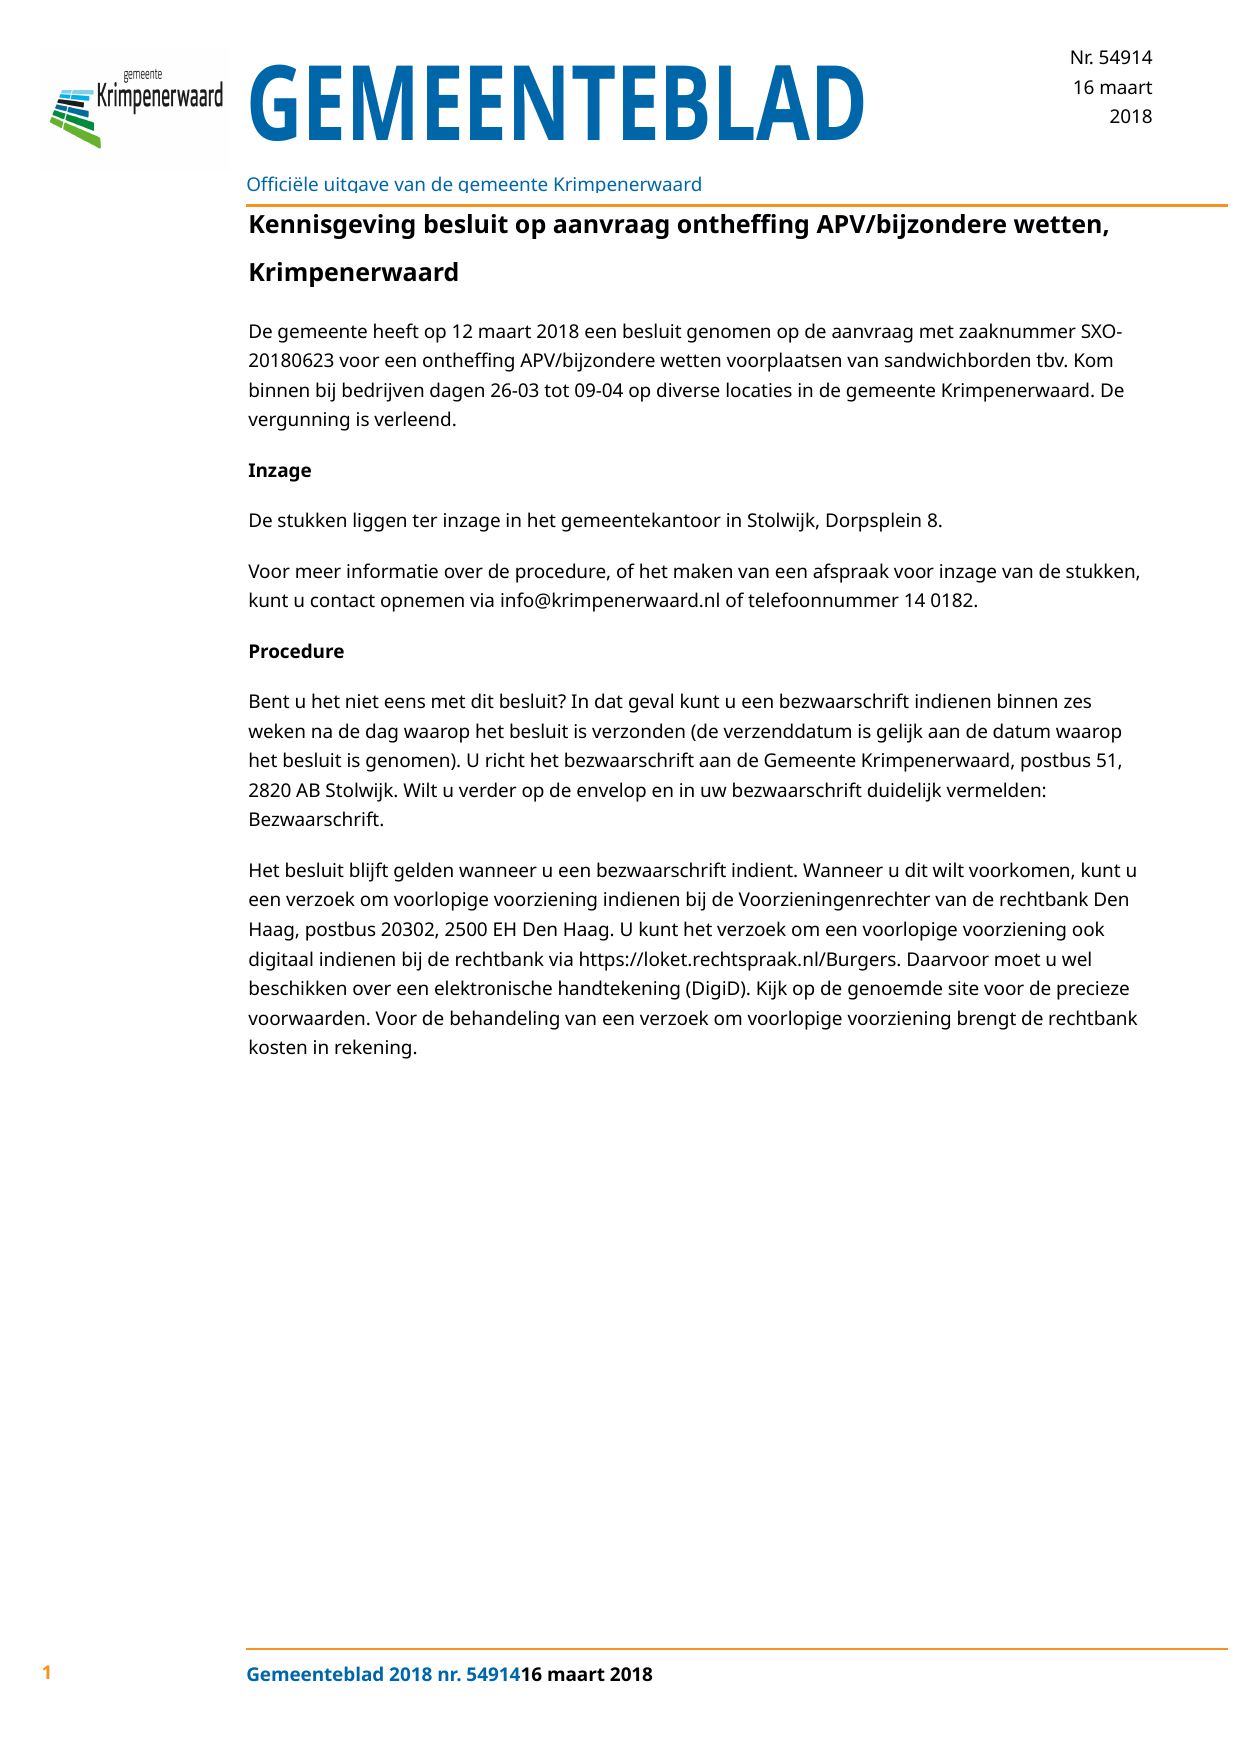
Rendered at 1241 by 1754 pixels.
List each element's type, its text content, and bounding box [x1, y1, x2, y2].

text De stukken liggen ter inzage in het gemeentekantoor in Stolwijk, Dorpsplein 8. [248, 507, 1152, 533]
text Procedure [248, 638, 1152, 664]
picture [41, 47, 231, 172]
text Inzage [248, 457, 1152, 483]
text Voor meer informatie over de procedure, of het maken van een afspraak voor inzage van de stukken, kunt u contact opnemen via info@krimpenerwaard.nl of telefoonnummer 14 0182. [248, 558, 1152, 613]
text De gemeente heeft op 12 maart 2018 een besluit genomen op de aanvraag met zaaknummer SXO-20180623 voor een ontheffing APV/bijzondere wetten voorplaatsen van sandwichborden tbv. Kom binnen bij bedrijven dagen 26-03 tot 09-04 op diverse locaties in de gemeente Krimpenerwaard. De vergunning is verleend. [248, 318, 1152, 432]
text Kennisgeving besluit op aanvraag ontheffing APV/bijzondere wetten, Krimpenerwaard [248, 207, 1152, 288]
text Bent u het niet eens met dit besluit? In dat geval kunt u een bezwaarschrift indienen binnen zes weken na de dag waarop het besluit is verzonden (de verzenddatum is gelijk aan de datum waarop het besluit is genomen). U richt het bezwaarschrift aan de Gemeente Krimpenerwaard, postbus 51, 2820 AB Stolwijk. Wilt u verder op de envelop en in uw bezwaarschrift duidelijk vermelden: Bezwaarschrift. [248, 688, 1152, 832]
text Het besluit blijft gelden wanneer u een bezwaarschrift indient. Wanneer u dit wilt voorkomen, kunt u een verzoek om voorlopige voorziening indienen bij de Voorzieningenrechter van de rechtbank Den Haag, postbus 20302, 2500 EH Den Haag. U kunt het verzoek om een voorlopige voorziening ook digitaal indienen bij de rechtbank via https://loket.rechtspraak.nl/Burgers. Daarvoor moet u wel beschikken over een elektronische handtekening (DigiD). Kijk op de genoemde site voor de precieze voorwaarden. Voor de behandeling van een verzoek om voorlopige voorziening brengt de rechtbank kosten in rekening. [248, 857, 1152, 1060]
